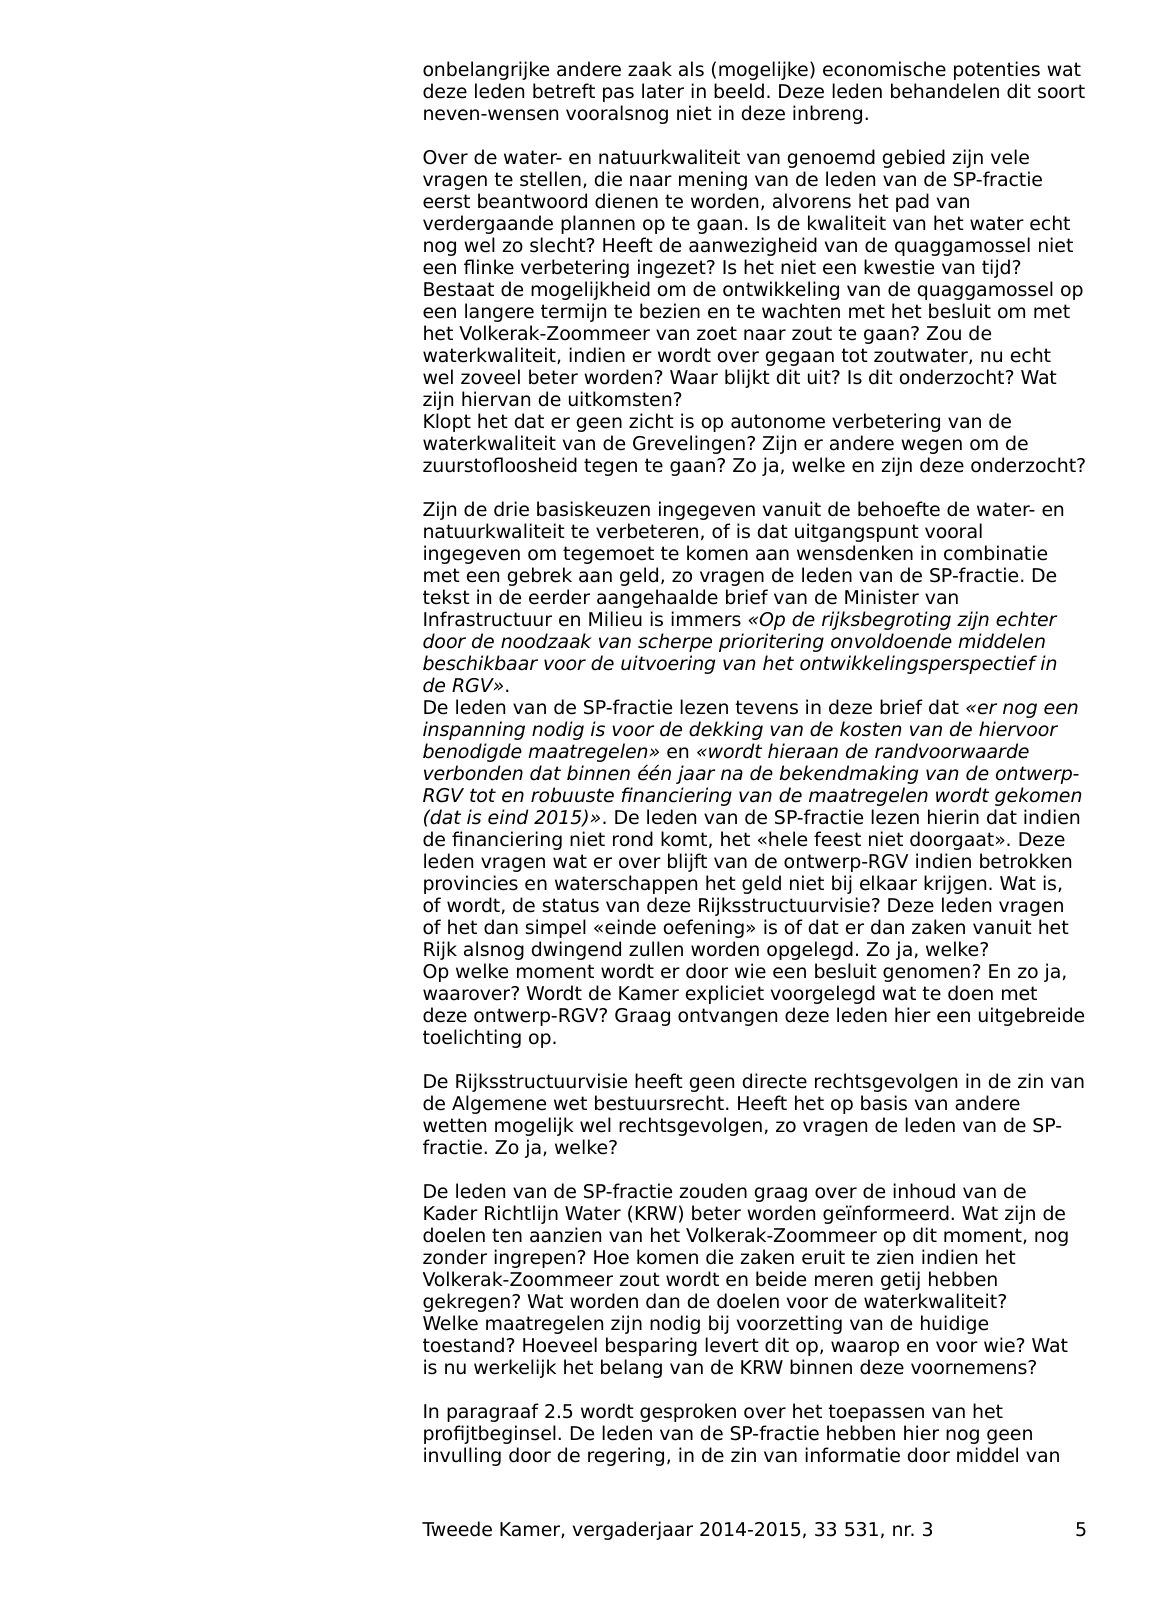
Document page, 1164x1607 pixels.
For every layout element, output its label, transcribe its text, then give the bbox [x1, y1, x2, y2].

text Zijn de drie basiskeuzen ingegeven vanuit de behoefte de water- en natuurkwaliteit te verbeteren, of is dat uitgangspunt vooral ingegeven om tegemoet te komen aan wensdenken in combinatie met een gebrek aan geld, zo vragen de leden van de SP-fractie. De tekst in de eerder aangehaalde brief van de Minister van Infrastructuur en Milieu is immers «Op de rijksbegroting zijn echter door de noodzaak van scherpe prioritering onvoldoende middelen beschikbaar voor de uitvoering van het ontwikkelingsperspectief in de RGV». [422, 499, 1087, 697]
text De Rijksstructuurvisie heeft geen directe rechtsgevolgen in de zin van de Algemene wet bestuursrecht. Heeft het op basis van andere wetten mogelijk wel rechtsgevolgen, zo vragen de leden van de SP-fractie. Zo ja, welke? [422, 1071, 1087, 1159]
text Klopt het dat er geen zicht is op autonome verbetering van de waterkwaliteit van de Grevelingen? Zijn er andere wegen om de zuurstofloosheid tegen te gaan? Zo ja, welke en zijn deze onderzocht? [422, 411, 1087, 477]
text Over de water- en natuurkwaliteit van genoemd gebied zijn vele vragen te stellen, die naar mening van de leden van de SP-fractie eerst beantwoord dienen te worden, alvorens het pad van verdergaande plannen op te gaan. Is de kwaliteit van het water echt nog wel zo slecht? Heeft de aanwezigheid van de quaggamossel niet een flinke verbetering ingezet? Is het niet een kwestie van tijd? Bestaat de mogelijkheid om de ontwikkeling van de quaggamossel op een langere termijn te bezien en te wachten met het besluit om met het Volkerak-Zoommeer van zoet naar zout te gaan? Zou de waterkwaliteit, indien er wordt over gegaan tot zoutwater, nu echt wel zoveel beter worden? Waar blijkt dit uit? Is dit onderzocht? Wat zijn hiervan de uitkomsten? [422, 147, 1087, 411]
text In paragraaf 2.5 wordt gesproken over het toepassen van het profijtbeginsel. De leden van de SP-fractie hebben hier nog geen invulling door de regering, in de zin van informatie door middel van [422, 1401, 1087, 1467]
text Welke maatregelen zijn nodig bij voorzetting van de huidige toestand? Hoeveel besparing levert dit op, waarop en voor wie? Wat is nu werkelijk het belang van de KRW binnen deze voornemens? [422, 1313, 1087, 1379]
text Op welke moment wordt er door wie een besluit genomen? En zo ja, waarover? Wordt de Kamer expliciet voorgelegd wat te doen met deze ontwerp-RGV? Graag ontvangen deze leden hier een uitgebreide toelichting op. [422, 961, 1087, 1048]
text De leden van de SP-fractie lezen tevens in deze brief dat «er nog een inspanning nodig is voor de dekking van de kosten van de hiervoor benodigde maatregelen» en «wordt hieraan de randvoorwaarde verbonden dat binnen één jaar na de bekendmaking van de ontwerp-RGV tot en robuuste financiering van de maatregelen wordt gekomen (dat is eind 2015)». De leden van de SP-fractie lezen hierin dat indien de financiering niet rond komt, het «hele feest niet doorgaat». Deze leden vragen wat er over blijft van de ontwerp-RGV indien betrokken provincies en waterschappen het geld niet bij elkaar krijgen. Wat is, of wordt, de status van deze Rijksstructuurvisie? Deze leden vragen of het dan simpel «einde oefening» is of dat er dan zaken vanuit het Rijk alsnog dwingend zullen worden opgelegd. Zo ja, welke? [422, 697, 1087, 961]
text onbelangrijke andere zaak als (mogelijke) economische potenties wat deze leden betreft pas later in beeld. Deze leden behandelen dit soort neven-wensen vooralsnog niet in deze inbreng. [422, 59, 1087, 125]
text De leden van de SP-fractie zouden graag over de inhoud van de Kader Richtlijn Water (KRW) beter worden geïnformeerd. Wat zijn de doelen ten aanzien van het Volkerak-Zoommeer op dit moment, nog zonder ingrepen? Hoe komen die zaken eruit te zien indien het Volkerak-Zoommeer zout wordt en beide meren getij hebben gekregen? Wat worden dan de doelen voor de waterkwaliteit? [422, 1181, 1087, 1313]
